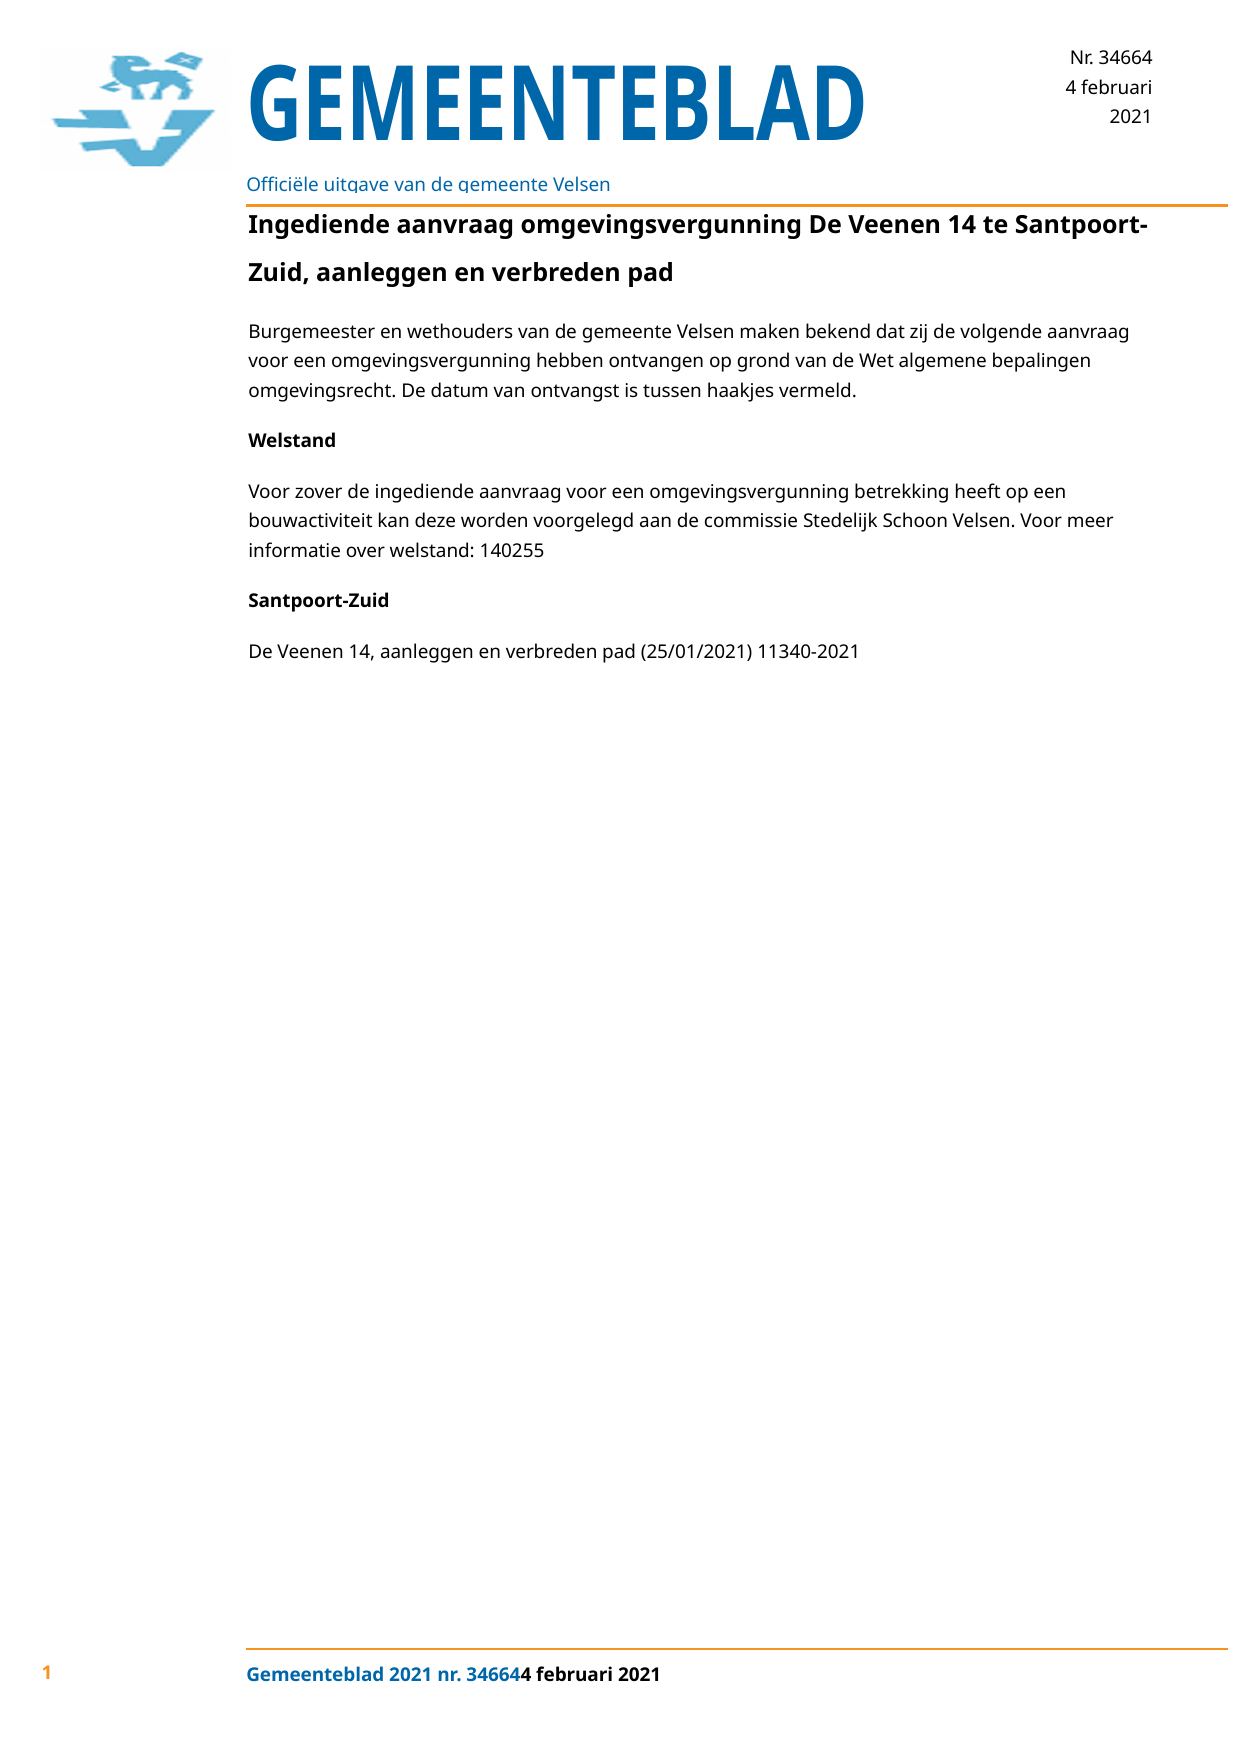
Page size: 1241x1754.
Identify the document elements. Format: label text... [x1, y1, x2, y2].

picture [41, 47, 231, 172]
text Ingediende aanvraag omgevingsvergunning De Veenen 14 te Santpoort-Zuid, aanleggen en verbreden pad [248, 207, 1152, 288]
text De Veenen 14, aanleggen en verbreden pad (25/01/2021) 11340-2021 [248, 638, 1152, 664]
text Welstand [248, 427, 1152, 453]
text Burgemeester en wethouders van de gemeente Velsen maken bekend dat zij de volgende aanvraag voor een omgevingsvergunning hebben ontvangen op grond van de Wet algemene bepalingen omgevingsrecht. De datum van ontvangst is tussen haakjes vermeld. [248, 318, 1152, 403]
text Santpoort-Zuid [248, 587, 1152, 613]
text Voor zover de ingediende aanvraag voor een omgevingsvergunning betrekking heeft op een bouwactiviteit kan deze worden voorgelegd aan de commissie Stedelijk Schoon Velsen. Voor meer informatie over welstand: 140255 [248, 478, 1152, 563]
